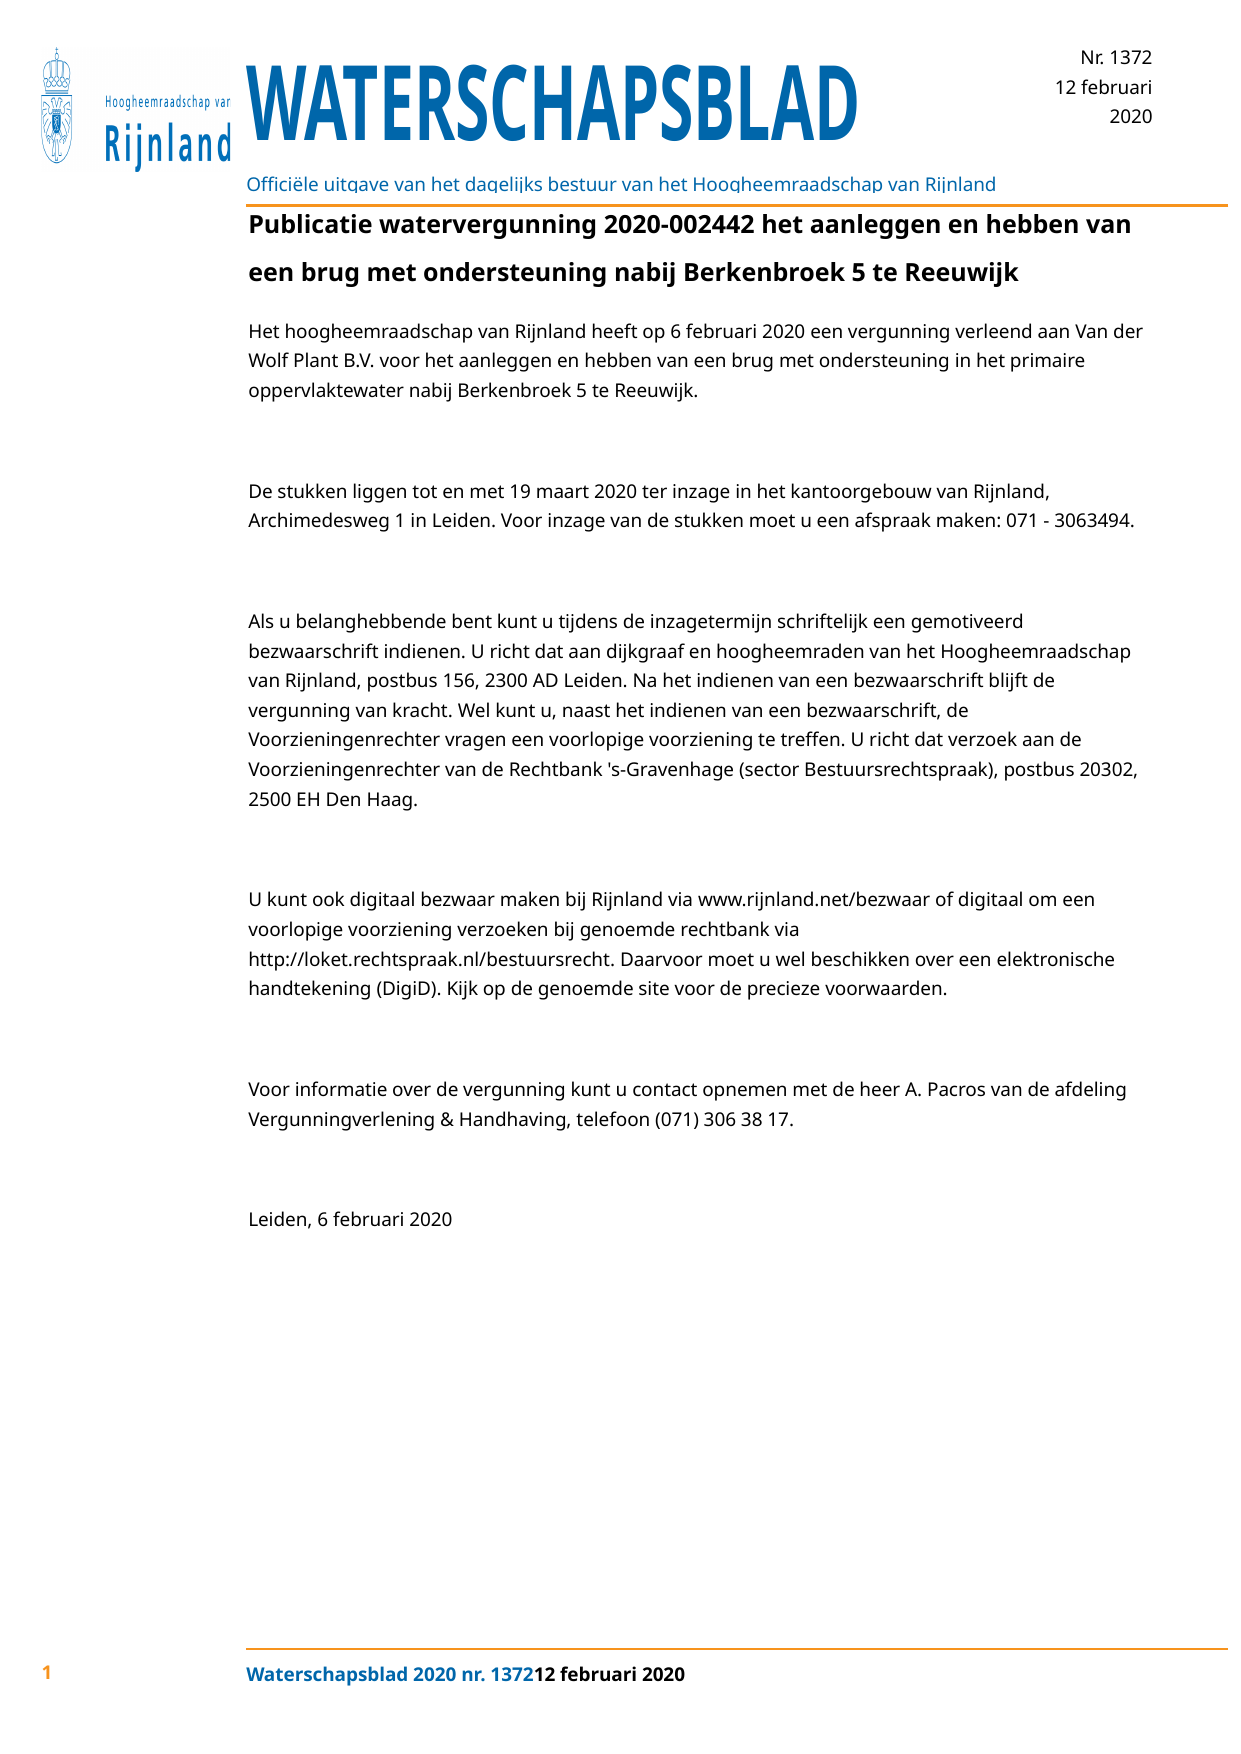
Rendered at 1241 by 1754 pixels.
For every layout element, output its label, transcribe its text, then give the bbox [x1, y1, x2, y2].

text Publicatie watervergunning 2020-002442 het aanleggen en hebben van een brug met ondersteuning nabij Berkenbroek 5 te Reeuwijk [248, 207, 1152, 288]
text Als u belanghebbende bent kunt u tijdens de inzagetermijn schriftelijk een gemotiveerd bezwaarschrift indienen. U richt dat aan dijkgraaf en hoogheemraden van het Hoogheemraadschap van Rijnland, postbus 156, 2300 AD Leiden. Na het indienen van een bezwaarschrift blijft de vergunning van kracht. Wel kunt u, naast het indienen van een bezwaarschrift, de Voorzieningenrechter vragen een voorlopige voorziening te treffen. U richt dat verzoek aan de Voorzieningenrechter van de Rechtbank 's-Gravenhage (sector Bestuursrechtspraak), postbus 20302, 2500 EH Den Haag. [248, 608, 1152, 812]
text U kunt ook digitaal bezwaar maken bij Rijnland via www.rijnland.net/bezwaar of digitaal om een voorlopige voorziening verzoeken bij genoemde rechtbank via http://loket.rechtspraak.nl/bestuursrecht. Daarvoor moet u wel beschikken over een elektronische handtekening (DigiD). Kijk op de genoemde site voor de precieze voorwaarden. [248, 887, 1152, 1001]
text Het hoogheemraadschap van Rijnland heeft op 6 februari 2020 een vergunning verleend aan Van der Wolf Plant B.V. voor het aanleggen en hebben van een brug met ondersteuning in het primaire oppervlaktewater nabij Berkenbroek 5 te Reeuwijk. [248, 318, 1152, 403]
text Leiden, 6 februari 2020 [248, 1207, 1152, 1232]
text Voor informatie over de vergunning kunt u contact opnemen met de heer A. Pacros van de afdeling Vergunningverlening & Handhaving, telefoon (071) 306 38 17. [248, 1076, 1152, 1132]
text De stukken liggen tot en met 19 maart 2020 ter inzage in het kantoorgebouw van Rijnland, Archimedesweg 1 in Leiden. Voor inzage van de stukken moet u een afspraak maken: 071 - 3063494. [248, 478, 1152, 533]
picture [41, 47, 231, 172]
